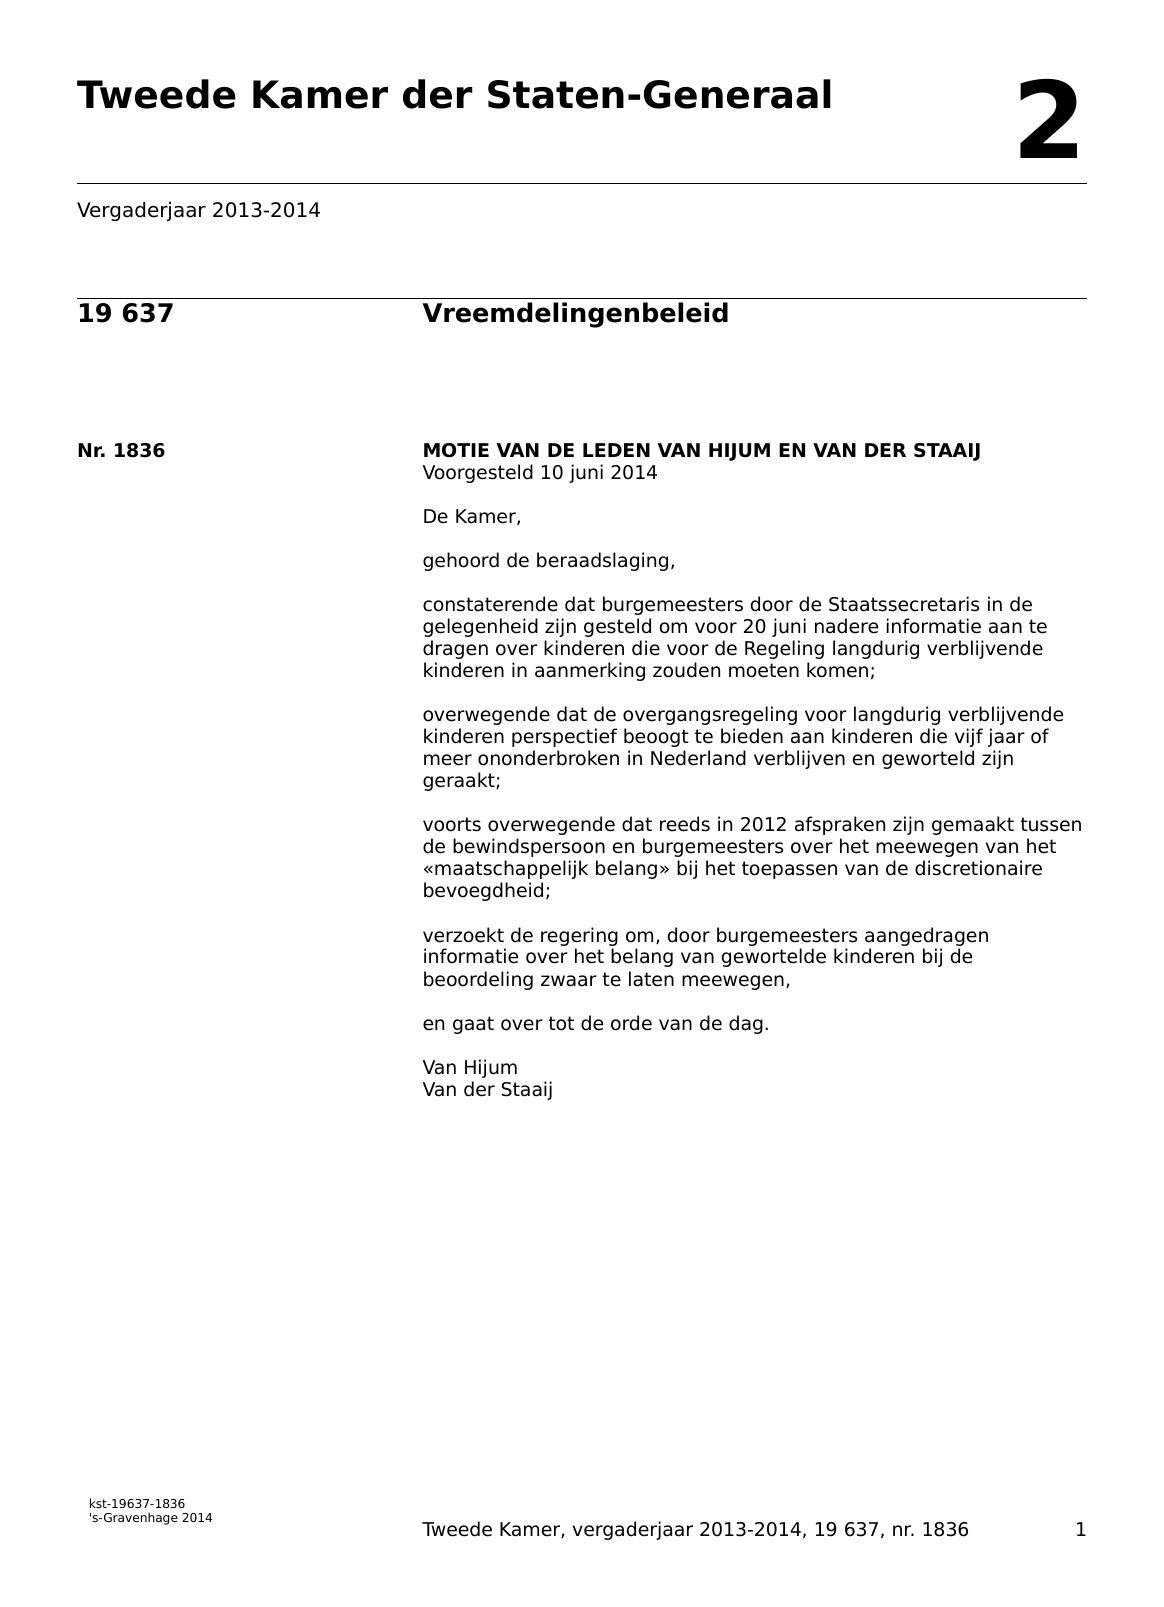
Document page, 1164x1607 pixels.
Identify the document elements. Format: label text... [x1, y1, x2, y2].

table_header Tweede Kamer der Staten-Generaal [77, 59, 886, 183]
text De Kamer, [422, 506, 1087, 528]
text Van Hijum [422, 1057, 1087, 1079]
text en gaat over tot de orde van de dag. [422, 1013, 1087, 1034]
text Voorgesteld 10 juni 2014 [422, 462, 1087, 484]
text Van der Staaij [422, 1079, 1087, 1101]
text voorts overwegende dat reeds in 2012 afspraken zijn gemaakt tussen de bewindspersoon en burgemeesters over het meewegen van het «maatschappelijk belang» bij het toepassen van de discretionaire bevoegdheid; [422, 814, 1087, 902]
text 's-Gravenhage 2014 [88, 1511, 323, 1525]
text constaterende dat burgemeesters door de Staatssecretaris in de gelegenheid zijn gesteld om voor 20 juni nadere informatie aan te dragen over kinderen die voor de Regeling langdurig verblijvende kinderen in aanmerking zouden moeten komen; [422, 594, 1087, 682]
text verzoekt de regering om, door burgemeesters aangedragen informatie over het belang van gewortelde kinderen bij de beoordeling zwaar te laten meewegen, [422, 924, 1087, 990]
subtitle Nr. 1836 MOTIE VAN DE LEDEN VAN HIJUM EN VAN DER STAAIJ [77, 440, 1087, 462]
text overwegende dat de overgangsregeling voor langdurig verblijvende kinderen perspectief beoogt te bieden aan kinderen die vijf jaar of meer ononderbroken in Nederland verblijven en geworteld zijn geraakt; [422, 704, 1087, 792]
text gehoord de beraadslaging, [422, 550, 1087, 572]
table_header 2 [886, 59, 1087, 183]
subtitle 19 637 Vreemdelingenbeleid [77, 299, 1087, 329]
text kst-19637-1836 [88, 1497, 323, 1511]
table_cell Vergaderjaar 2013-2014 [77, 184, 1087, 298]
